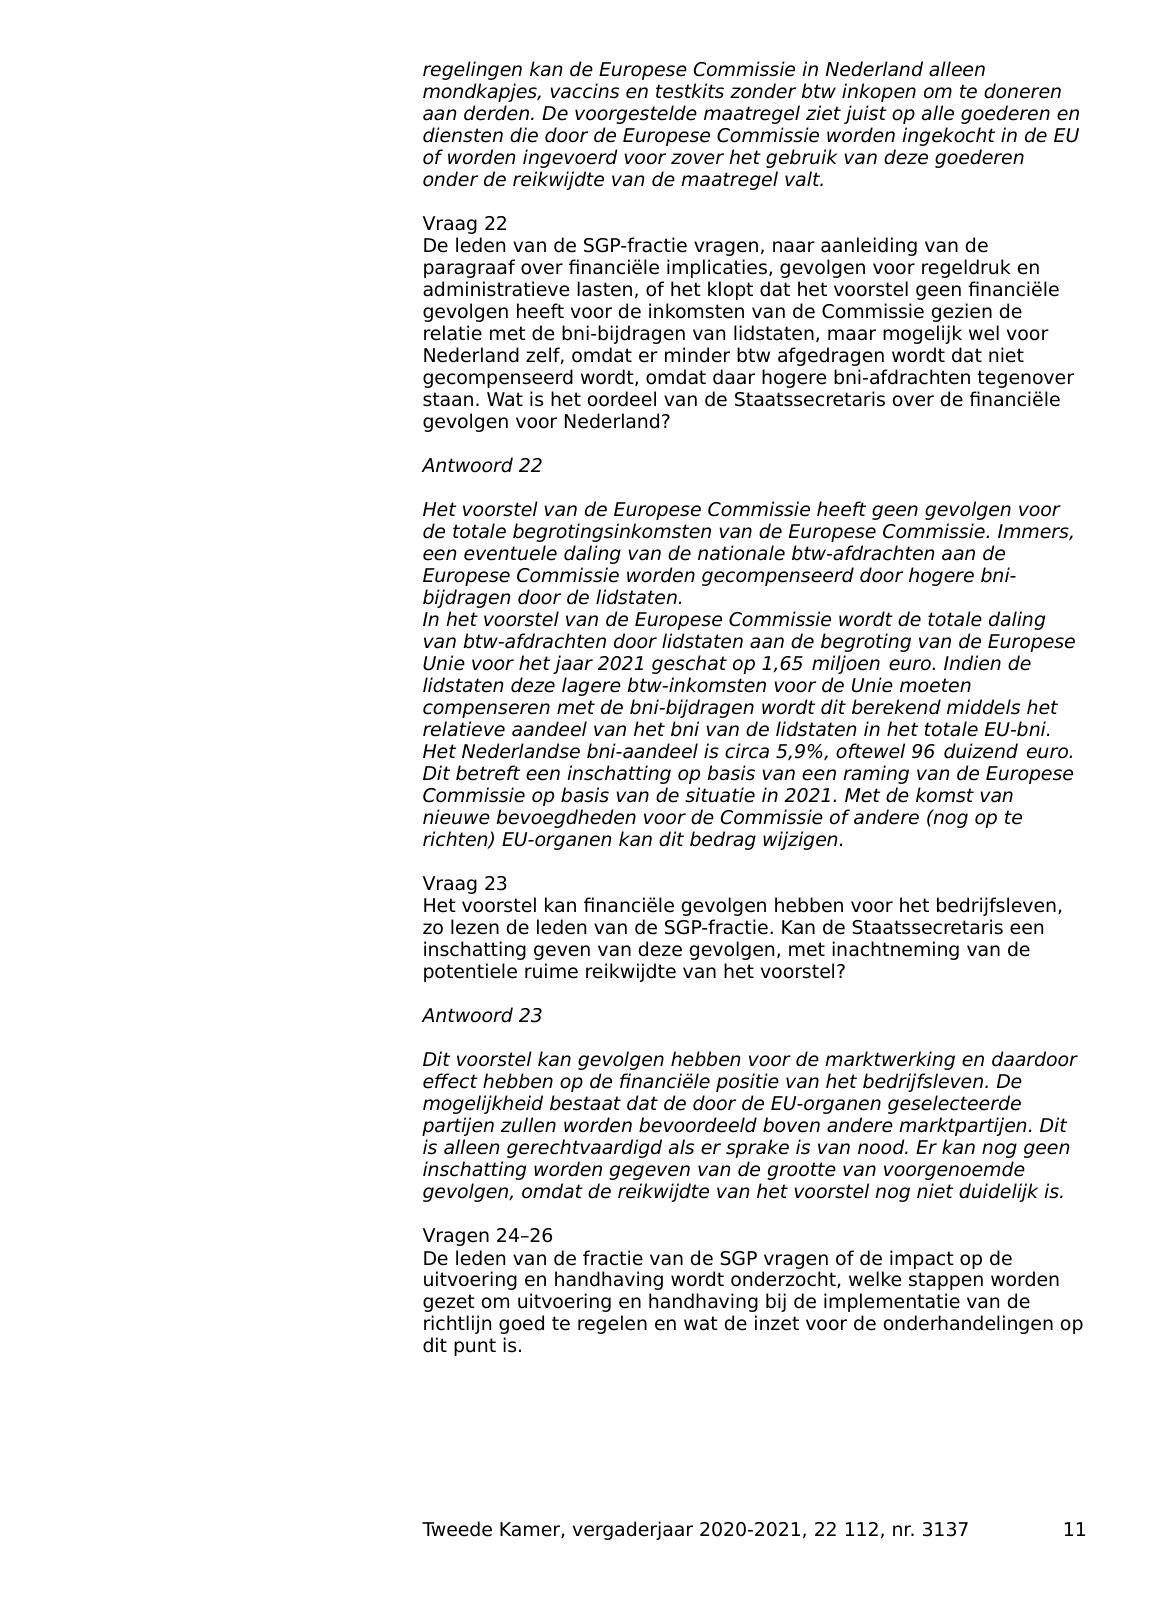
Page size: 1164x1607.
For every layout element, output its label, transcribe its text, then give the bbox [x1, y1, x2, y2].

text Vraag 23 [422, 873, 1087, 895]
text regelingen kan de Europese Commissie in Nederland alleen mondkapjes, vaccins en testkits zonder btw inkopen om te doneren aan derden. De voorgestelde maatregel ziet juist op alle goederen en diensten die door de Europese Commissie worden ingekocht in de EU of worden ingevoerd voor zover het gebruik van deze goederen onder de reikwijdte van de maatregel valt. [422, 59, 1087, 191]
text De leden van de fractie van de SGP vragen of de impact op de uitvoering en handhaving wordt onderzocht, welke stappen worden gezet om uitvoering en handhaving bij de implementatie van de richtlijn goed te regelen en wat de inzet voor de onderhandelingen op dit punt is. [422, 1247, 1087, 1357]
text Vragen 24–26 [422, 1225, 1087, 1247]
text Dit voorstel kan gevolgen hebben voor de marktwerking en daardoor effect hebben op de financiële positie van het bedrijfsleven. De mogelijkheid bestaat dat de door de EU-organen geselecteerde partijen zullen worden bevoordeeld boven andere marktpartijen. Dit is alleen gerechtvaardigd als er sprake is van nood. Er kan nog geen inschatting worden gegeven van de grootte van voorgenoemde gevolgen, omdat de reikwijdte van het voorstel nog niet duidelijk is. [422, 1049, 1087, 1203]
text In het voorstel van de Europese Commissie wordt de totale daling van btw-afdrachten door lidstaten aan de begroting van de Europese Unie voor het jaar 2021 geschat op 1,65 miljoen euro. Indien de lidstaten deze lagere btw-inkomsten voor de Unie moeten compenseren met de bni-bijdragen wordt dit berekend middels het relatieve aandeel van het bni van de lidstaten in het totale EU-bni. Het Nederlandse bni-aandeel is circa 5,9%, oftewel 96 duizend euro. Dit betreft een inschatting op basis van een raming van de Europese Commissie op basis van de situatie in 2021. Met de komst van nieuwe bevoegdheden voor de Commissie of andere (nog op te richten) EU-organen kan dit bedrag wijzigen. [422, 609, 1087, 851]
text Het voorstel kan financiële gevolgen hebben voor het bedrijfsleven, zo lezen de leden van de SGP-fractie. Kan de Staatssecretaris een inschatting geven van deze gevolgen, met inachtneming van de potentiele ruime reikwijdte van het voorstel? [422, 895, 1087, 983]
text Het voorstel van de Europese Commissie heeft geen gevolgen voor de totale begrotingsinkomsten van de Europese Commissie. Immers, een eventuele daling van de nationale btw-afdrachten aan de Europese Commissie worden gecompenseerd door hogere bni-bijdragen door de lidstaten. [422, 499, 1087, 609]
subtitle Antwoord 22 [422, 455, 1087, 477]
text Vraag 22 [422, 213, 1087, 235]
subtitle Antwoord 23 [422, 1005, 1087, 1027]
text De leden van de SGP-fractie vragen, naar aanleiding van de paragraaf over financiële implicaties, gevolgen voor regeldruk en administratieve lasten, of het klopt dat het voorstel geen financiële gevolgen heeft voor de inkomsten van de Commissie gezien de relatie met de bni-bijdragen van lidstaten, maar mogelijk wel voor Nederland zelf, omdat er minder btw afgedragen wordt dat niet gecompenseerd wordt, omdat daar hogere bni-afdrachten tegenover staan. Wat is het oordeel van de Staatssecretaris over de financiële gevolgen voor Nederland? [422, 235, 1087, 433]
